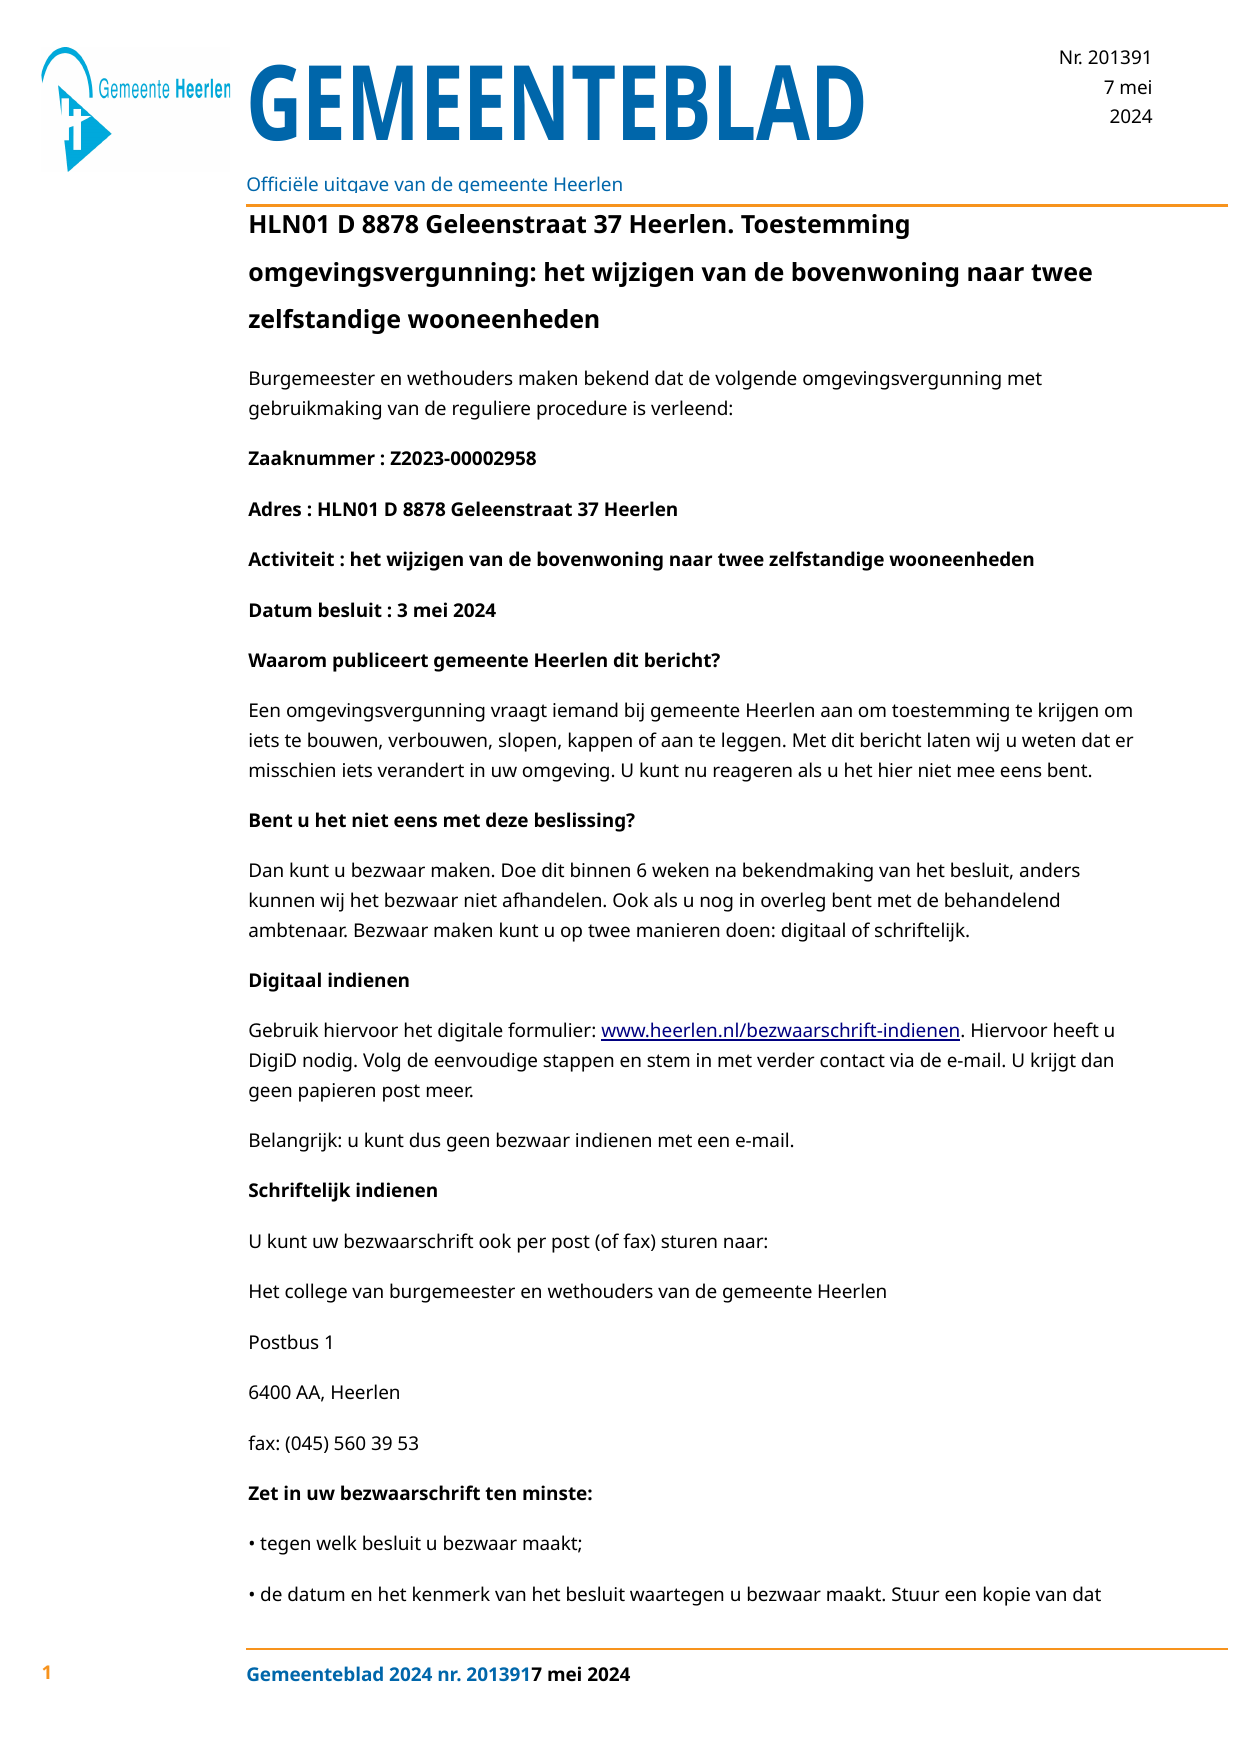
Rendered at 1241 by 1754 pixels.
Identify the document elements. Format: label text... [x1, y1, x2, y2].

text Postbus 1 [248, 1329, 1152, 1354]
text Waarom publiceert gemeente Heerlen dit bericht? [248, 647, 1152, 673]
text fax: (045) 560 39 53 [248, 1430, 1152, 1455]
text Een omgevingsvergunning vraagt iemand bij gemeente Heerlen aan om toestemming te krijgen om iets te bouwen, verbouwen, slopen, kappen of aan te leggen. Met dit bericht laten wij u weten dat er misschien iets verandert in uw omgeving. U kunt nu reageren als u het hier niet mee eens bent. [248, 698, 1152, 782]
text Schriftelijk indienen [248, 1178, 1152, 1203]
text Datum besluit : 3 mei 2024 [248, 597, 1152, 622]
text Bent u het niet eens met deze beslissing? [248, 807, 1152, 833]
text Activiteit : het wijzigen van de bovenwoning naar twee zelfstandige wooneenheden [248, 546, 1152, 572]
text HLN01 D 8878 Geleenstraat 37 Heerlen. Toestemming omgevingsvergunning: het wijzigen van de bovenwoning naar twee zelfstandige wooneenheden [248, 207, 1152, 336]
text Gebruik hiervoor het digitale formulier: www.heerlen.nl/bezwaarschrift-indienen. Hiervoor heeft u DigiD nodig. Volg de eenvoudige stappen en stem in met verder contact via de e-mail. U krijgt dan geen papieren post meer. [248, 1018, 1152, 1102]
text Dan kunt u bezwaar maken. Doe dit binnen 6 weken na bekendmaking van het besluit, anders kunnen wij het bezwaar niet afhandelen. Ook als u nog in overleg bent met de behandelend ambtenaar. Bezwaar maken kunt u op twee manieren doen: digitaal of schriftelijk. [248, 858, 1152, 942]
text Belangrijk: u kunt dus geen bezwaar indienen met een e-mail. [248, 1127, 1152, 1153]
text • tegen welk besluit u bezwaar maakt; [248, 1531, 1152, 1556]
text • de datum en het kenmerk van het besluit waartegen u bezwaar maakt. Stuur een kopie van dat [248, 1581, 1152, 1607]
text Adres : HLN01 D 8878 Geleenstraat 37 Heerlen [248, 496, 1152, 522]
text Het college van burgemeester en wethouders van de gemeente Heerlen [248, 1278, 1152, 1304]
picture [41, 47, 59, 70]
text Zaaknummer : Z2023-00002958 [248, 446, 1152, 471]
text Digitaal indienen [248, 967, 1152, 993]
text U kunt uw bezwaarschrift ook per post (of fax) sturen naar: [248, 1228, 1152, 1254]
picture [41, 47, 231, 172]
text Zet in uw bezwaarschrift ten minste: [248, 1480, 1152, 1506]
text 6400 AA, Heerlen [248, 1379, 1152, 1405]
text Burgemeester en wethouders maken bekend dat de volgende omgevingsvergunning met gebruikmaking van de reguliere procedure is verleend: [248, 366, 1152, 421]
